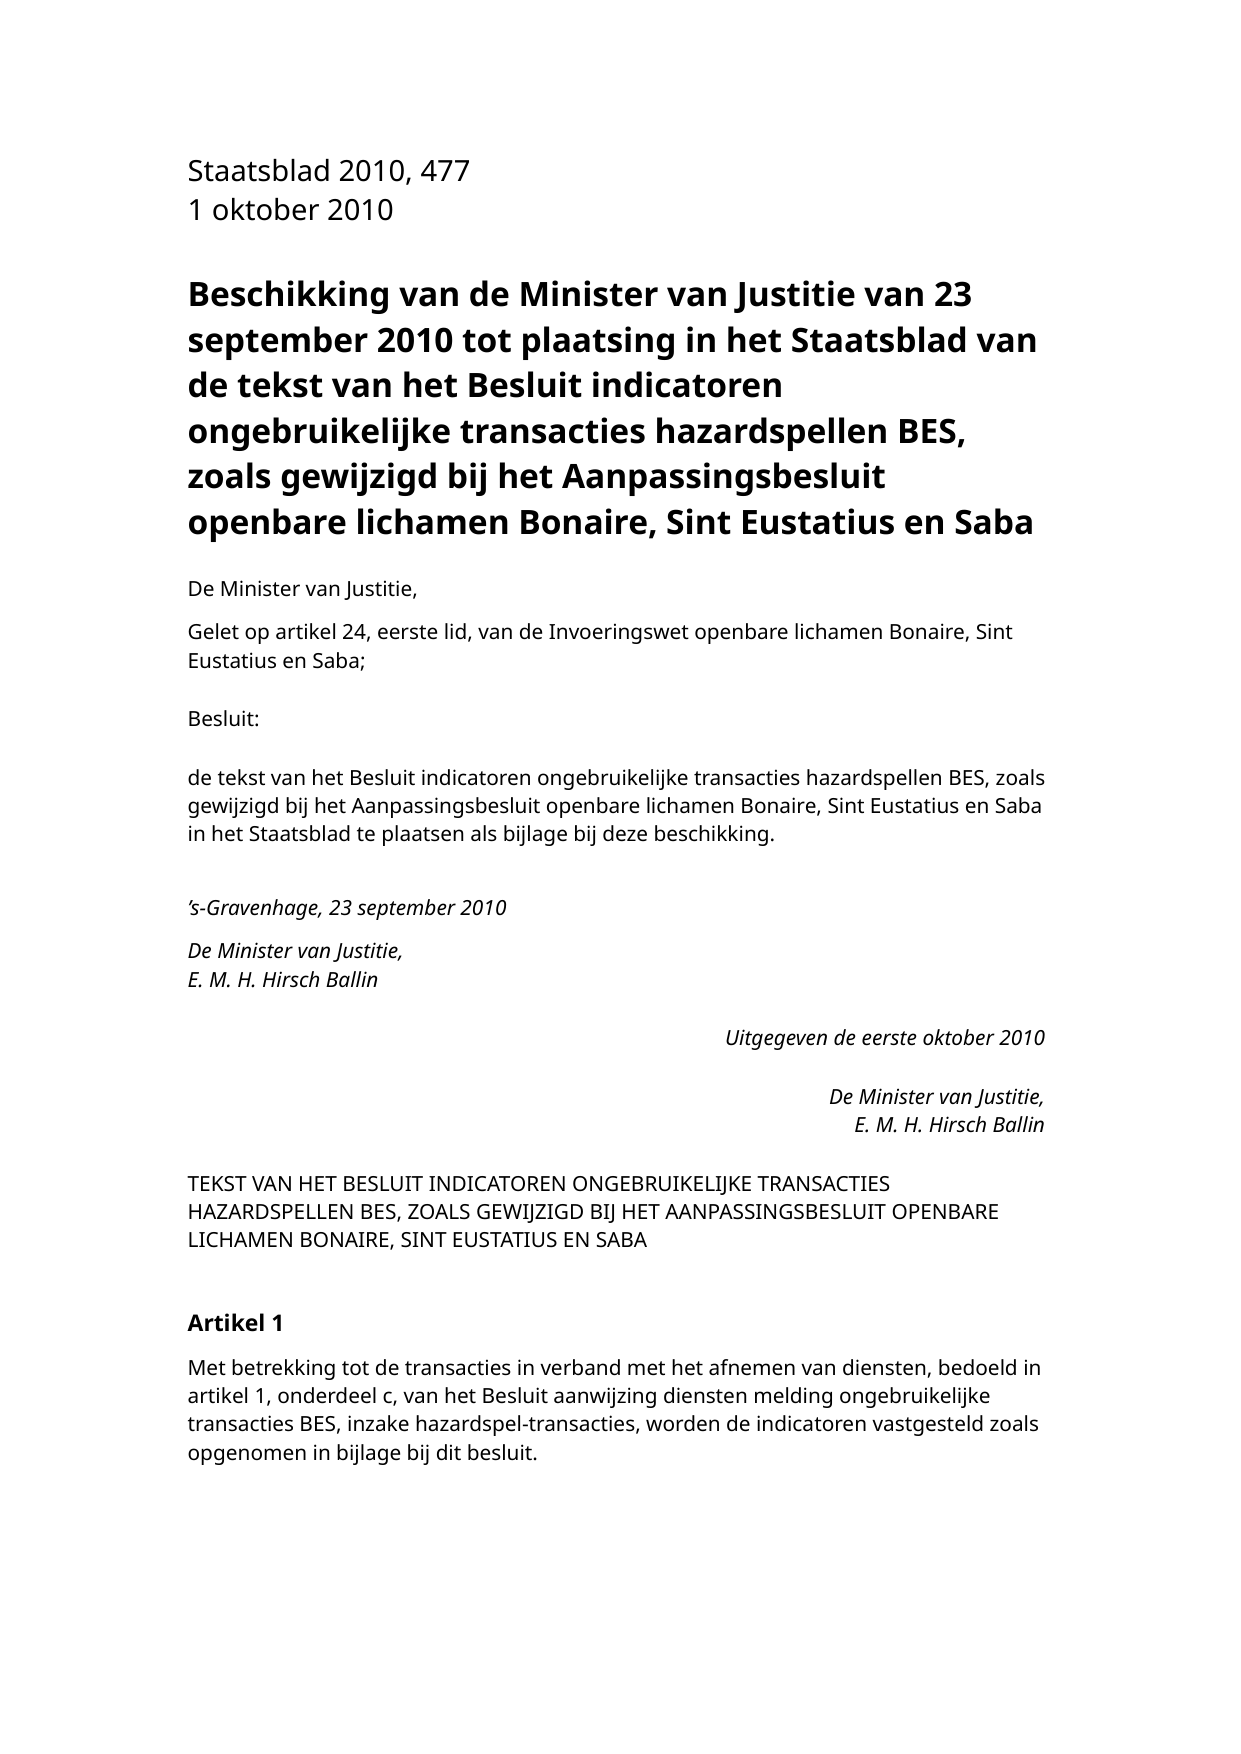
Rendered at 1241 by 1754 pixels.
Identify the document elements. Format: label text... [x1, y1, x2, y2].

text De Minister van Justitie, [187, 936, 1053, 965]
text De Minister van Justitie, [187, 574, 1053, 602]
subtitle TEKST VAN HET BESLUIT INDICATOREN ONGEBRUIKELIJKE TRANSACTIES HAZARDSPELLEN BES, ZOALS GEWIJZIGD BIJ HET AANPASSINGSBESLUIT OPENBARE LICHAMEN BONAIRE, SINT EUSTATIUS EN SABA [187, 1169, 1053, 1254]
text Besluit: [187, 704, 1053, 733]
subtitle Beschikking van de Minister van Justitie van 23 september 2010 tot plaatsing in het Staatsblad van de tekst van het Besluit indicatoren ongebruikelijke transacties hazardspellen BES, zoals gewijzigd bij het Aanpassingsbesluit openbare lichamen Bonaire, Sint Eustatius en Saba [187, 271, 1053, 544]
subtitle Artikel 1 [187, 1306, 1053, 1338]
text Staatsblad 2010, 477 [187, 150, 1053, 190]
text ’s-Gravenhage, 23 september 2010 [187, 893, 1053, 921]
text E. M. H. Hirsch Ballin [187, 965, 1053, 993]
text Gelet op artikel 24, eerste lid, van de Invoeringswet openbare lichamen Bonaire, Sint Eustatius en Saba; [187, 617, 1053, 674]
text 1 oktober 2010 [187, 190, 1053, 229]
text De Minister van Justitie, [187, 1082, 1053, 1110]
text E. M. H. Hirsch Ballin [187, 1110, 1053, 1139]
text de tekst van het Besluit indicatoren ongebruikelijke transacties hazardspellen BES, zoals gewijzigd bij het Aanpassingsbesluit openbare lichamen Bonaire, Sint Eustatius en Saba in het Staatsblad te plaatsen als bijlage bij deze beschikking. [187, 763, 1053, 848]
text Met betrekking tot de transacties in verband met het afnemen van diensten, bedoeld in artikel 1, onderdeel c, van het Besluit aanwijzing diensten melding ongebruikelijke transacties BES, inzake hazardspel-transacties, worden de indicatoren vastgesteld zoals opgenomen in bijlage bij dit besluit. [187, 1353, 1053, 1466]
text Uitgegeven de eerste oktober 2010 [187, 1023, 1053, 1052]
